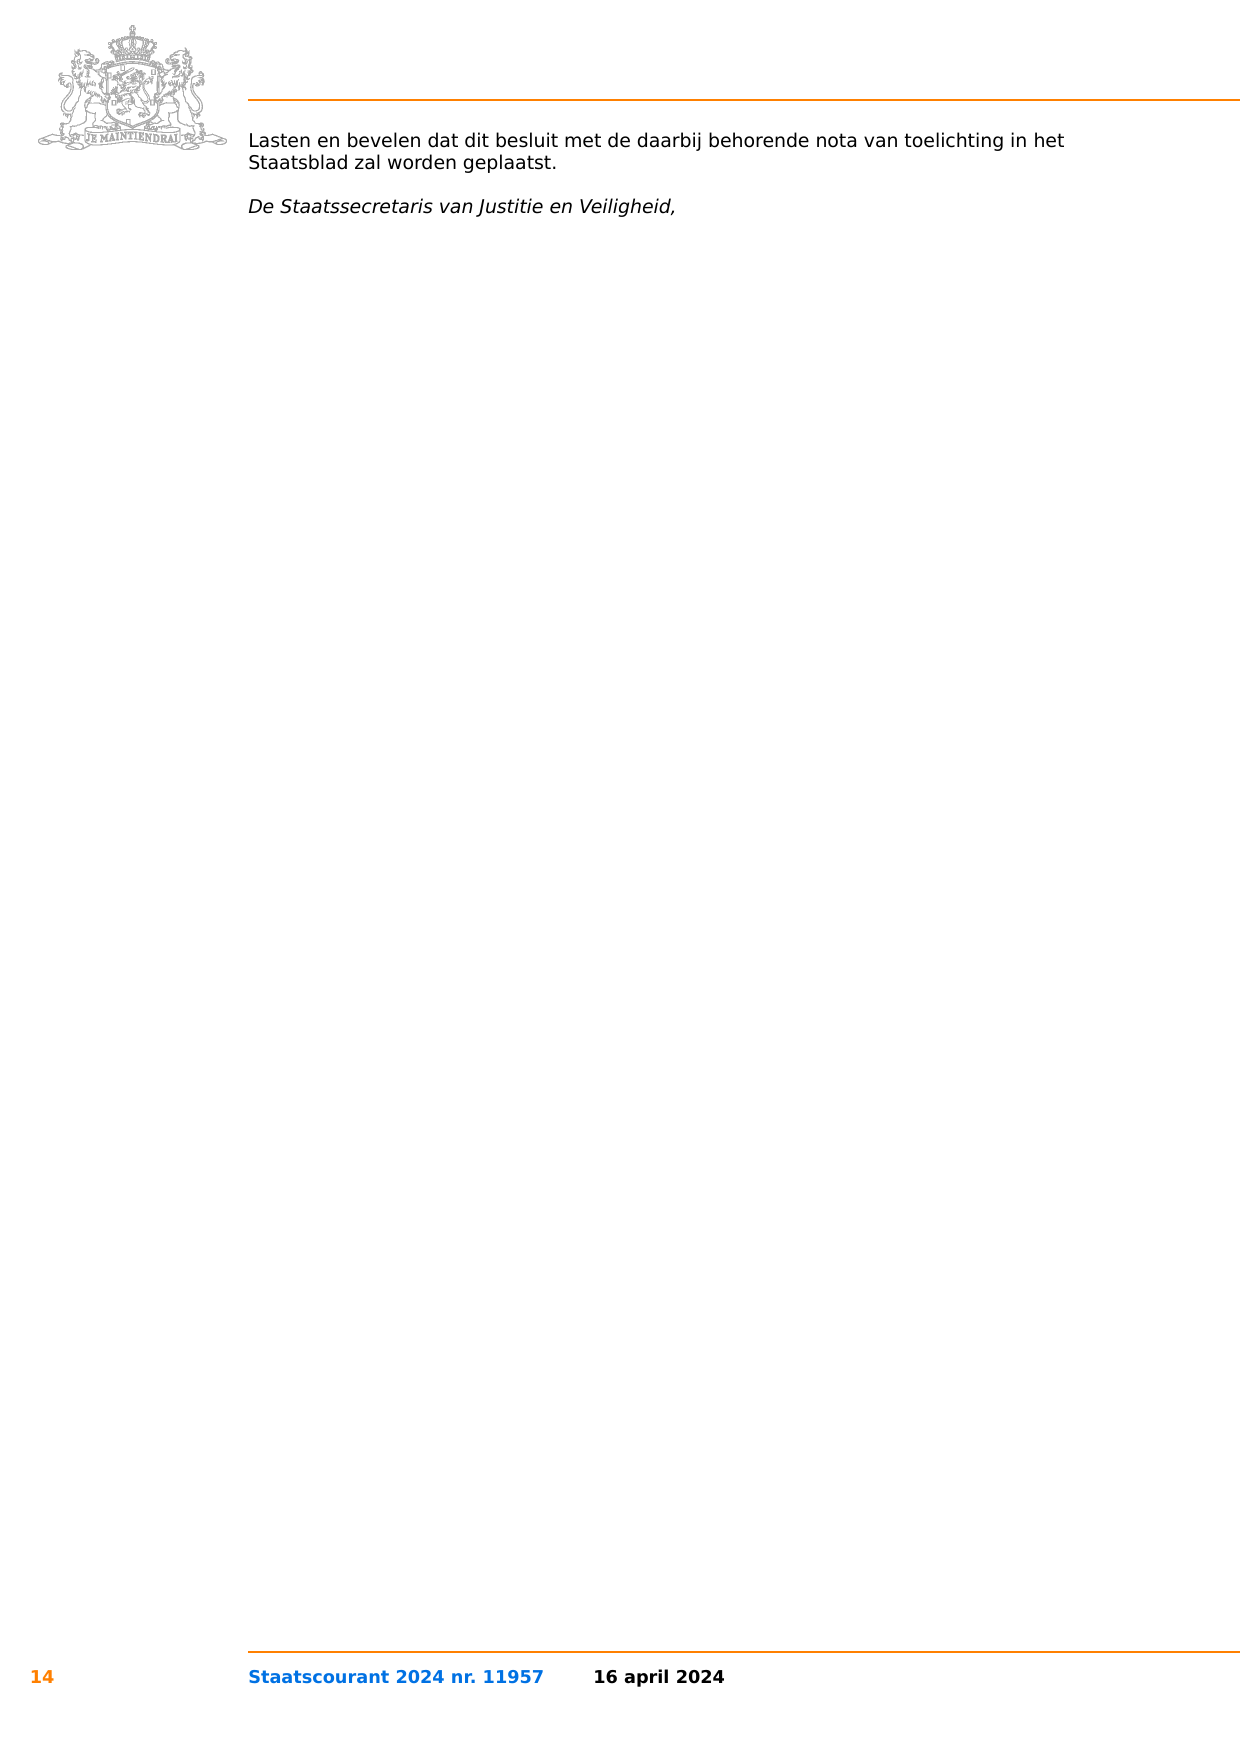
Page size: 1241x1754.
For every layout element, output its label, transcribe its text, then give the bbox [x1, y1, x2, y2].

text Lasten en bevelen dat dit besluit met de daarbij behorende nota van toelichting in het Staatsblad zal worden geplaatst. [248, 130, 1163, 174]
picture [38, 25, 227, 150]
text De Staatssecretaris van Justitie en Veiligheid, [248, 196, 1163, 218]
